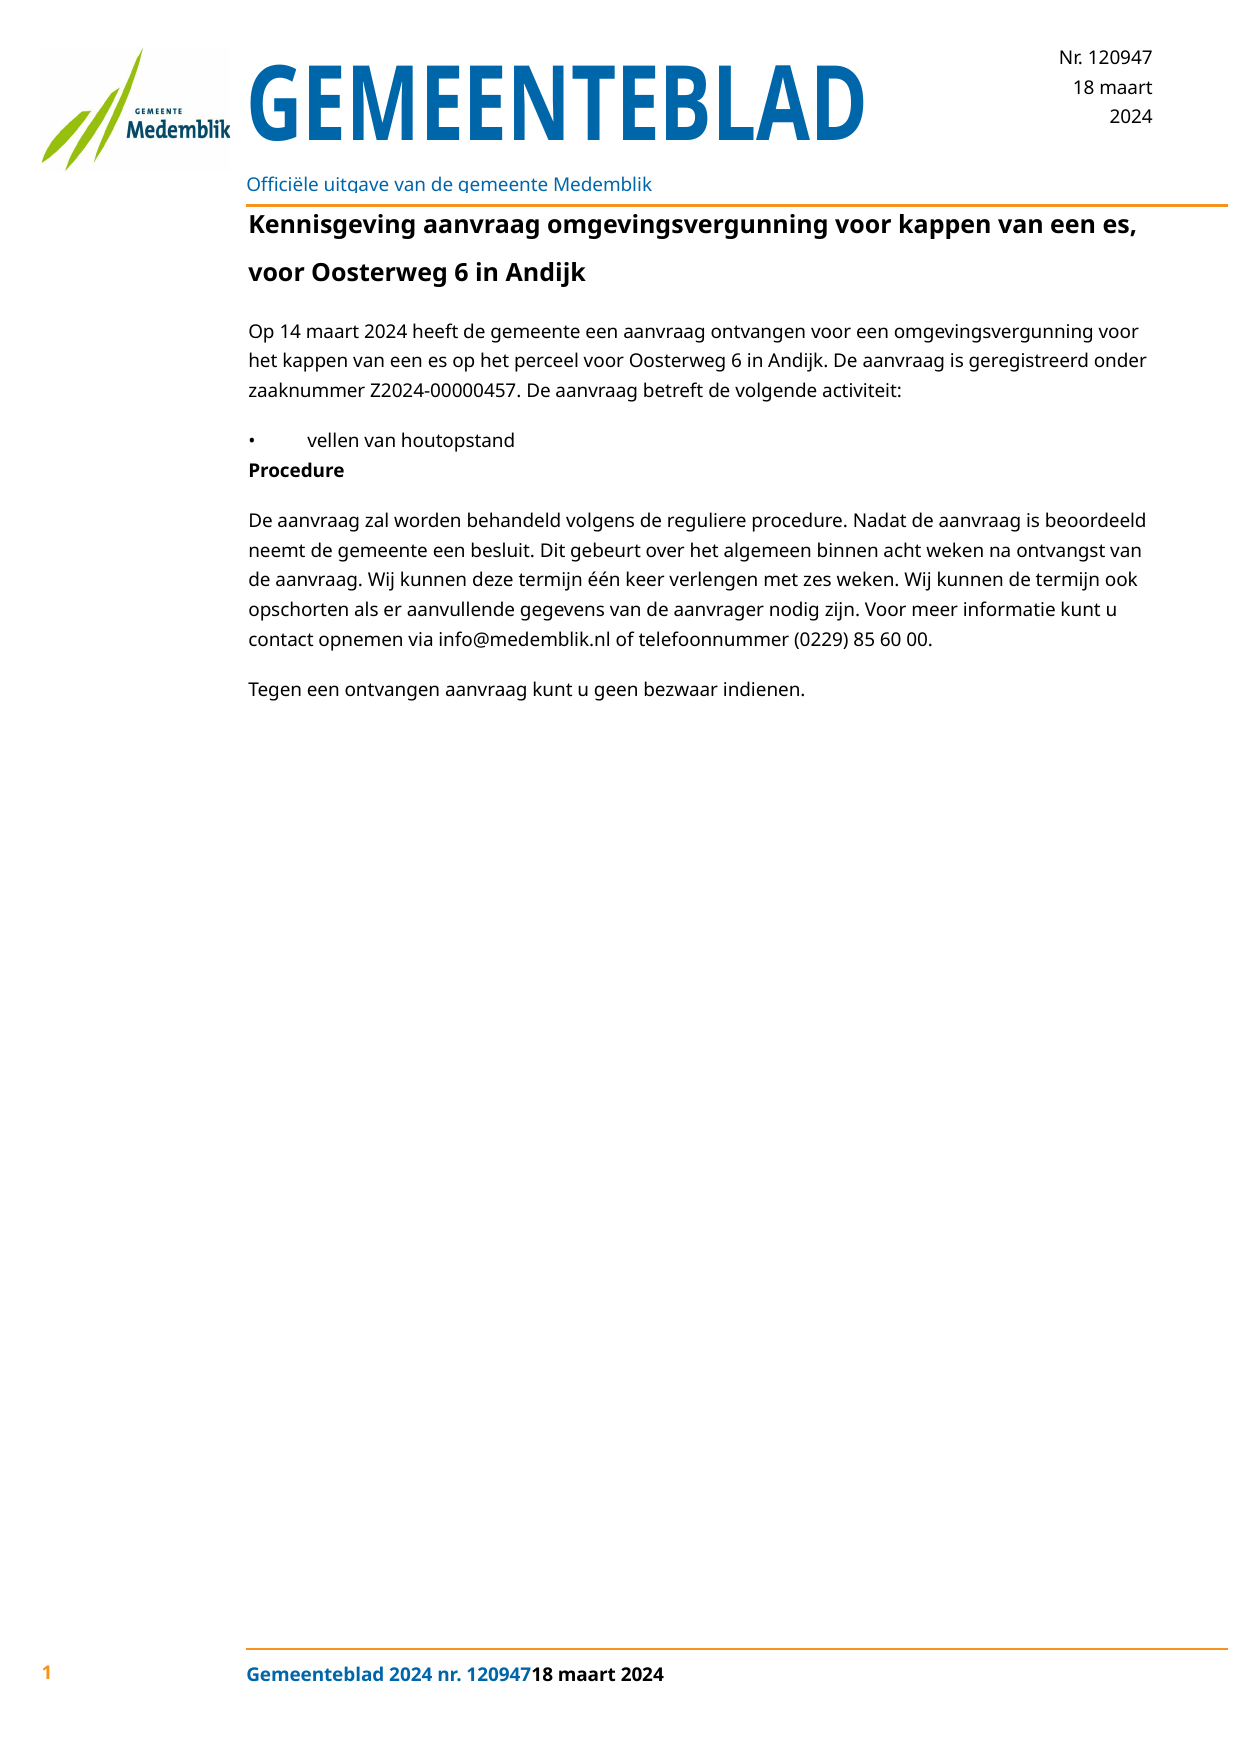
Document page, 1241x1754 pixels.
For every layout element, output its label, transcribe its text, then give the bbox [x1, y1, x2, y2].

picture [41, 47, 231, 172]
text De aanvraag zal worden behandeld volgens de reguliere procedure. Nadat de aanvraag is beoordeeld neemt de gemeente een besluit. Dit gebeurt over het algemeen binnen acht weken na ontvangst van de aanvraag. Wij kunnen deze termijn één keer verlengen met zes weken. Wij kunnen de termijn ook opschorten als er aanvullende gegevens van de aanvrager nodig zijn. Voor meer informatie kunt u contact opnemen via info@medemblik.nl of telefoonnummer (0229) 85 60 00. [248, 507, 1152, 652]
text Tegen een ontvangen aanvraag kunt u geen bezwaar indienen. [248, 676, 1152, 702]
text Procedure [248, 457, 1152, 483]
text Op 14 maart 2024 heeft de gemeente een aanvraag ontvangen voor een omgevingsvergunning voor het kappen van een es op het perceel voor Oosterweg 6 in Andijk. De aanvraag is geregistreerd onder zaaknummer Z2024-00000457. De aanvraag betreft de volgende activiteit: [248, 318, 1152, 403]
list vellen van houtopstand [248, 427, 1152, 453]
text Kennisgeving aanvraag omgevingsvergunning voor kappen van een es, voor Oosterweg 6 in Andijk [248, 207, 1152, 288]
